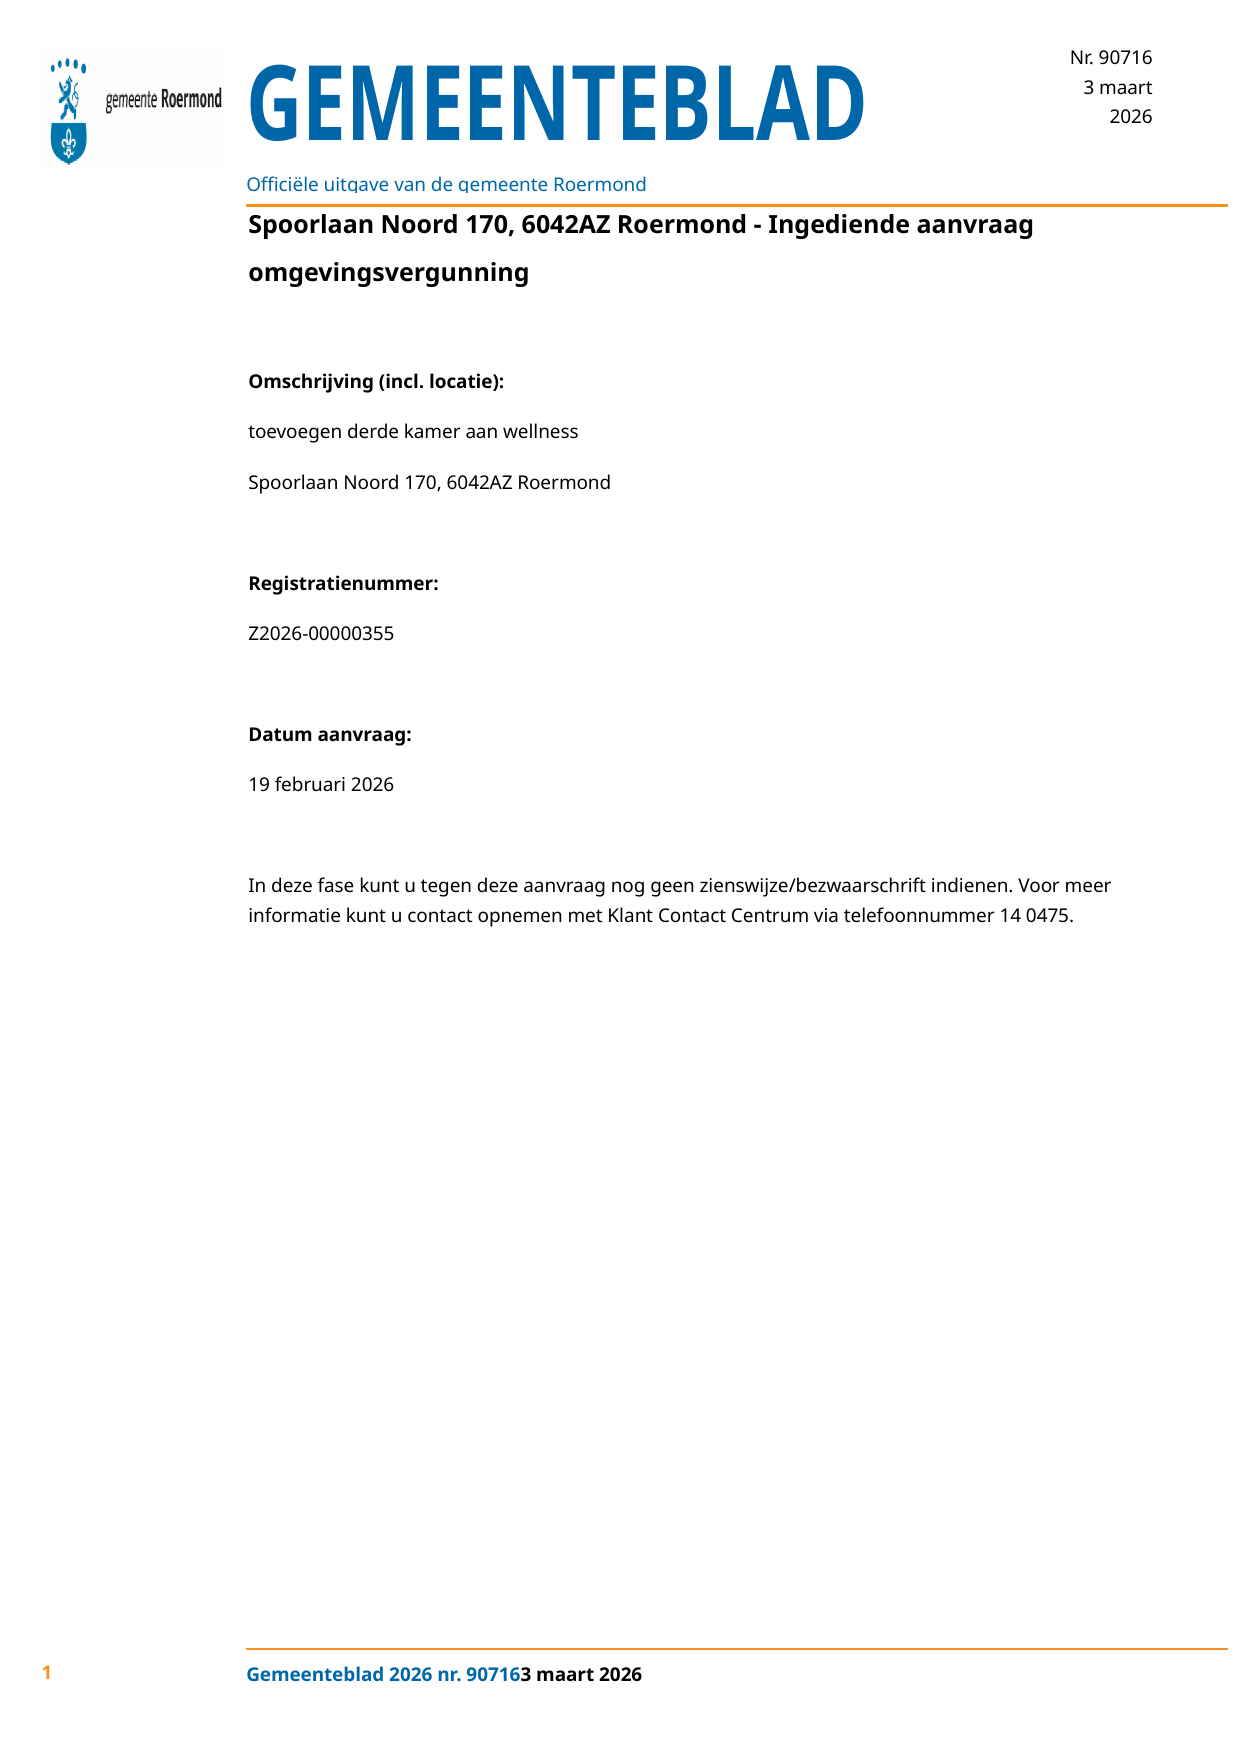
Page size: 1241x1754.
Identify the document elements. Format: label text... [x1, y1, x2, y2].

text Datum aanvraag: [248, 721, 1152, 747]
text Spoorlaan Noord 170, 6042AZ Roermond - Ingediende aanvraag omgevingsvergunning [248, 207, 1152, 288]
text 19 februari 2026 [248, 772, 1152, 797]
text toevoegen derde kamer aan wellness [248, 419, 1152, 444]
text In deze fase kunt u tegen deze aanvraag nog geen zienswijze/bezwaarschrift indienen. Voor meer informatie kunt u contact opnemen met Klant Contact Centrum via telefoonnummer 14 0475. [248, 872, 1152, 928]
text Spoorlaan Noord 170, 6042AZ Roermond [248, 469, 1152, 495]
text Omschrijving (incl. locatie): [248, 368, 1152, 394]
picture [41, 47, 231, 172]
text Z2026-00000355 [248, 620, 1152, 646]
text Registratienummer: [248, 570, 1152, 596]
